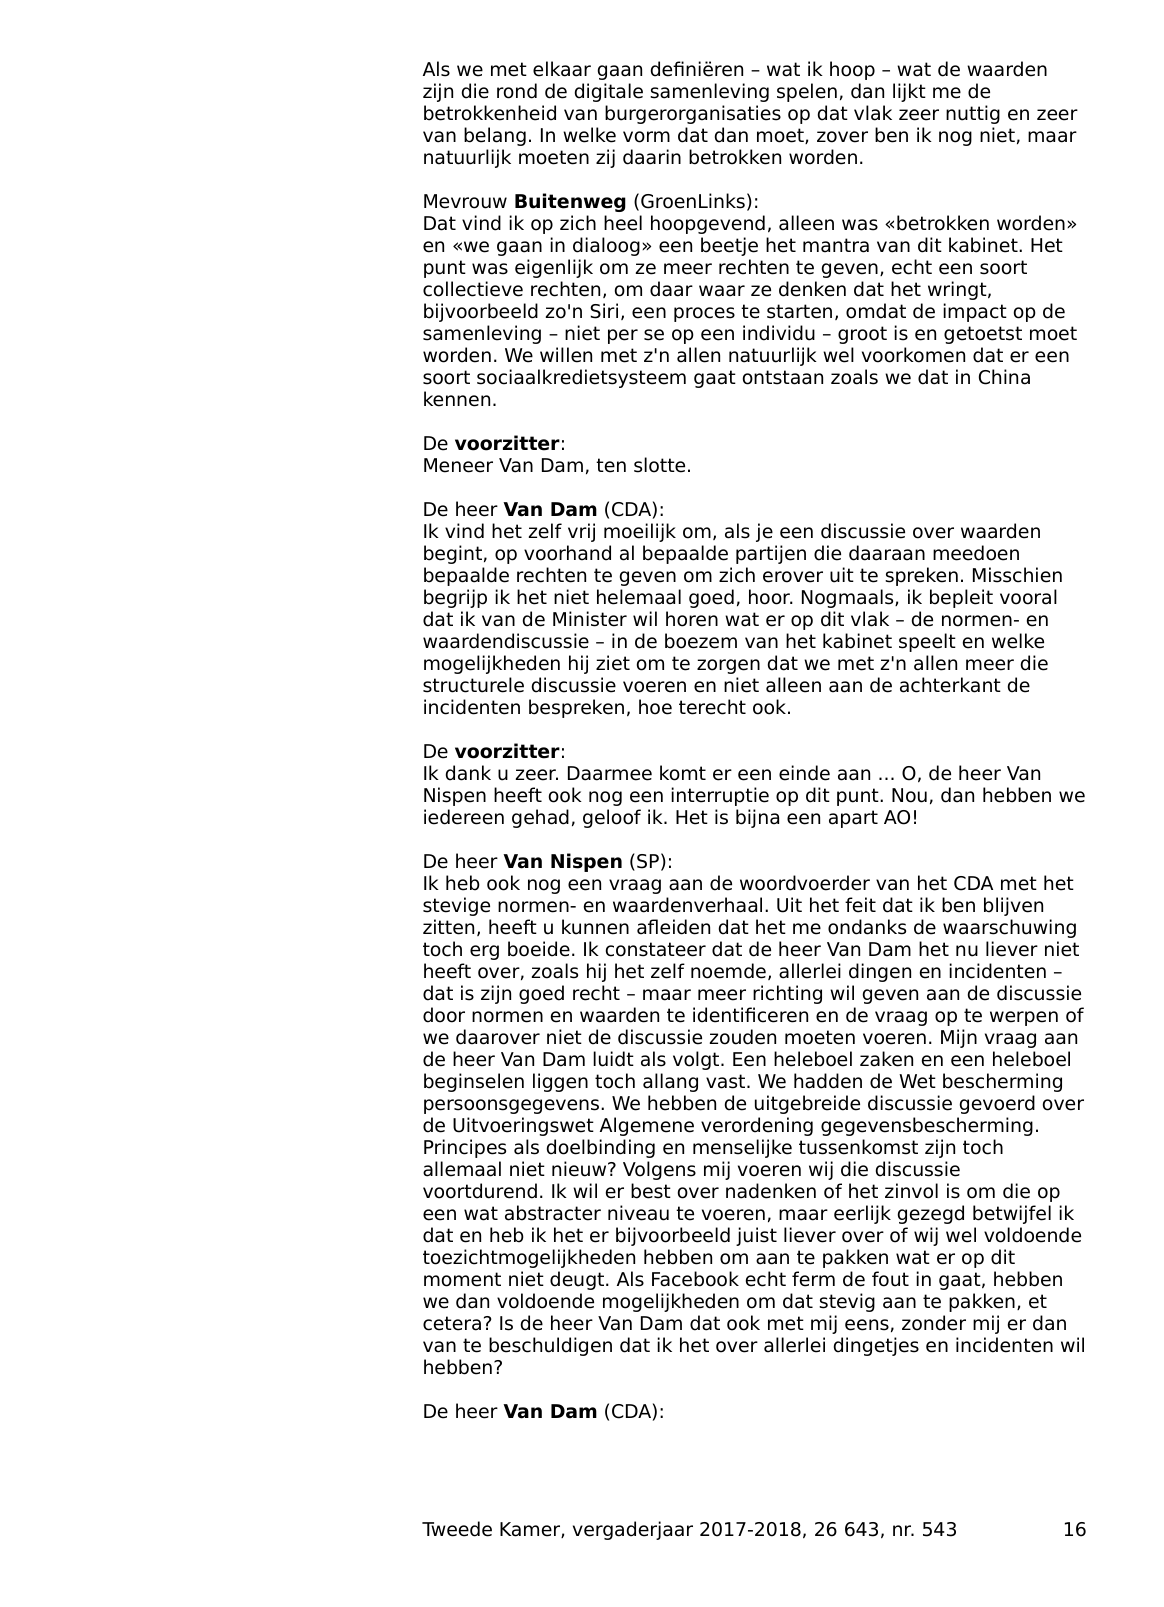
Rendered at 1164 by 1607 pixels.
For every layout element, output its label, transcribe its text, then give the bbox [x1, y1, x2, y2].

text De heer Van Dam (CDA): [422, 499, 1087, 521]
text De voorzitter: [422, 741, 1087, 763]
text Meneer Van Dam, ten slotte. [422, 455, 1087, 477]
text Ik dank u zeer. Daarmee komt er een einde aan ... O, de heer Van Nispen heeft ook nog een interruptie op dit punt. Nou, dan hebben we iedereen gehad, geloof ik. Het is bijna een apart AO! [422, 763, 1087, 829]
text Ik vind het zelf vrij moeilijk om, als je een discussie over waarden begint, op voorhand al bepaalde partijen die daaraan meedoen bepaalde rechten te geven om zich erover uit te spreken. Misschien begrijp ik het niet helemaal goed, hoor. Nogmaals, ik bepleit vooral dat ik van de Minister wil horen wat er op dit vlak – de normen- en waardendiscussie – in de boezem van het kabinet speelt en welke mogelijkheden hij ziet om te zorgen dat we met z'n allen meer die structurele discussie voeren en niet alleen aan de achterkant de incidenten bespreken, hoe terecht ook. [422, 521, 1087, 719]
text De heer Van Dam (CDA): [422, 1401, 1087, 1423]
text De heer Van Nispen (SP): [422, 851, 1087, 873]
text Mevrouw Buitenweg (GroenLinks): [422, 191, 1087, 213]
text De voorzitter: [422, 433, 1087, 455]
text Als we met elkaar gaan definiëren – wat ik hoop – wat de waarden zijn die rond de digitale samenleving spelen, dan lijkt me de betrokkenheid van burgerorganisaties op dat vlak zeer nuttig en zeer van belang. In welke vorm dat dan moet, zover ben ik nog niet, maar natuurlijk moeten zij daarin betrokken worden. [422, 59, 1087, 169]
text Dat vind ik op zich heel hoopgevend, alleen was «betrokken worden» en «we gaan in dialoog» een beetje het mantra van dit kabinet. Het punt was eigenlijk om ze meer rechten te geven, echt een soort collectieve rechten, om daar waar ze denken dat het wringt, bijvoorbeeld zo'n Siri, een proces te starten, omdat de impact op de samenleving – niet per se op een individu – groot is en getoetst moet worden. We willen met z'n allen natuurlijk wel voorkomen dat er een soort sociaalkredietsysteem gaat ontstaan zoals we dat in China kennen. [422, 213, 1087, 411]
text Ik heb ook nog een vraag aan de woordvoerder van het CDA met het stevige normen- en waardenverhaal. Uit het feit dat ik ben blijven zitten, heeft u kunnen afleiden dat het me ondanks de waarschuwing toch erg boeide. Ik constateer dat de heer Van Dam het nu liever niet heeft over, zoals hij het zelf noemde, allerlei dingen en incidenten – dat is zijn goed recht – maar meer richting wil geven aan de discussie door normen en waarden te identificeren en de vraag op te werpen of we daarover niet de discussie zouden moeten voeren. Mijn vraag aan de heer Van Dam luidt als volgt. Een heleboel zaken en een heleboel beginselen liggen toch allang vast. We hadden de Wet bescherming persoonsgegevens. We hebben de uitgebreide discussie gevoerd over de Uitvoeringswet Algemene verordening gegevensbescherming. Principes als doelbinding en menselijke tussenkomst zijn toch allemaal niet nieuw? Volgens mij voeren wij die discussie voortdurend. Ik wil er best over nadenken of het zinvol is om die op een wat abstracter niveau te voeren, maar eerlijk gezegd betwijfel ik dat en heb ik het er bijvoorbeeld juist liever over of wij wel voldoende toezichtmogelijkheden hebben om aan te pakken wat er op dit moment niet deugt. Als Facebook echt ferm de fout in gaat, hebben we dan voldoende mogelijkheden om dat stevig aan te pakken, et cetera? Is de heer Van Dam dat ook met mij eens, zonder mij er dan van te beschuldigen dat ik het over allerlei dingetjes en incidenten wil hebben? [422, 873, 1087, 1379]
